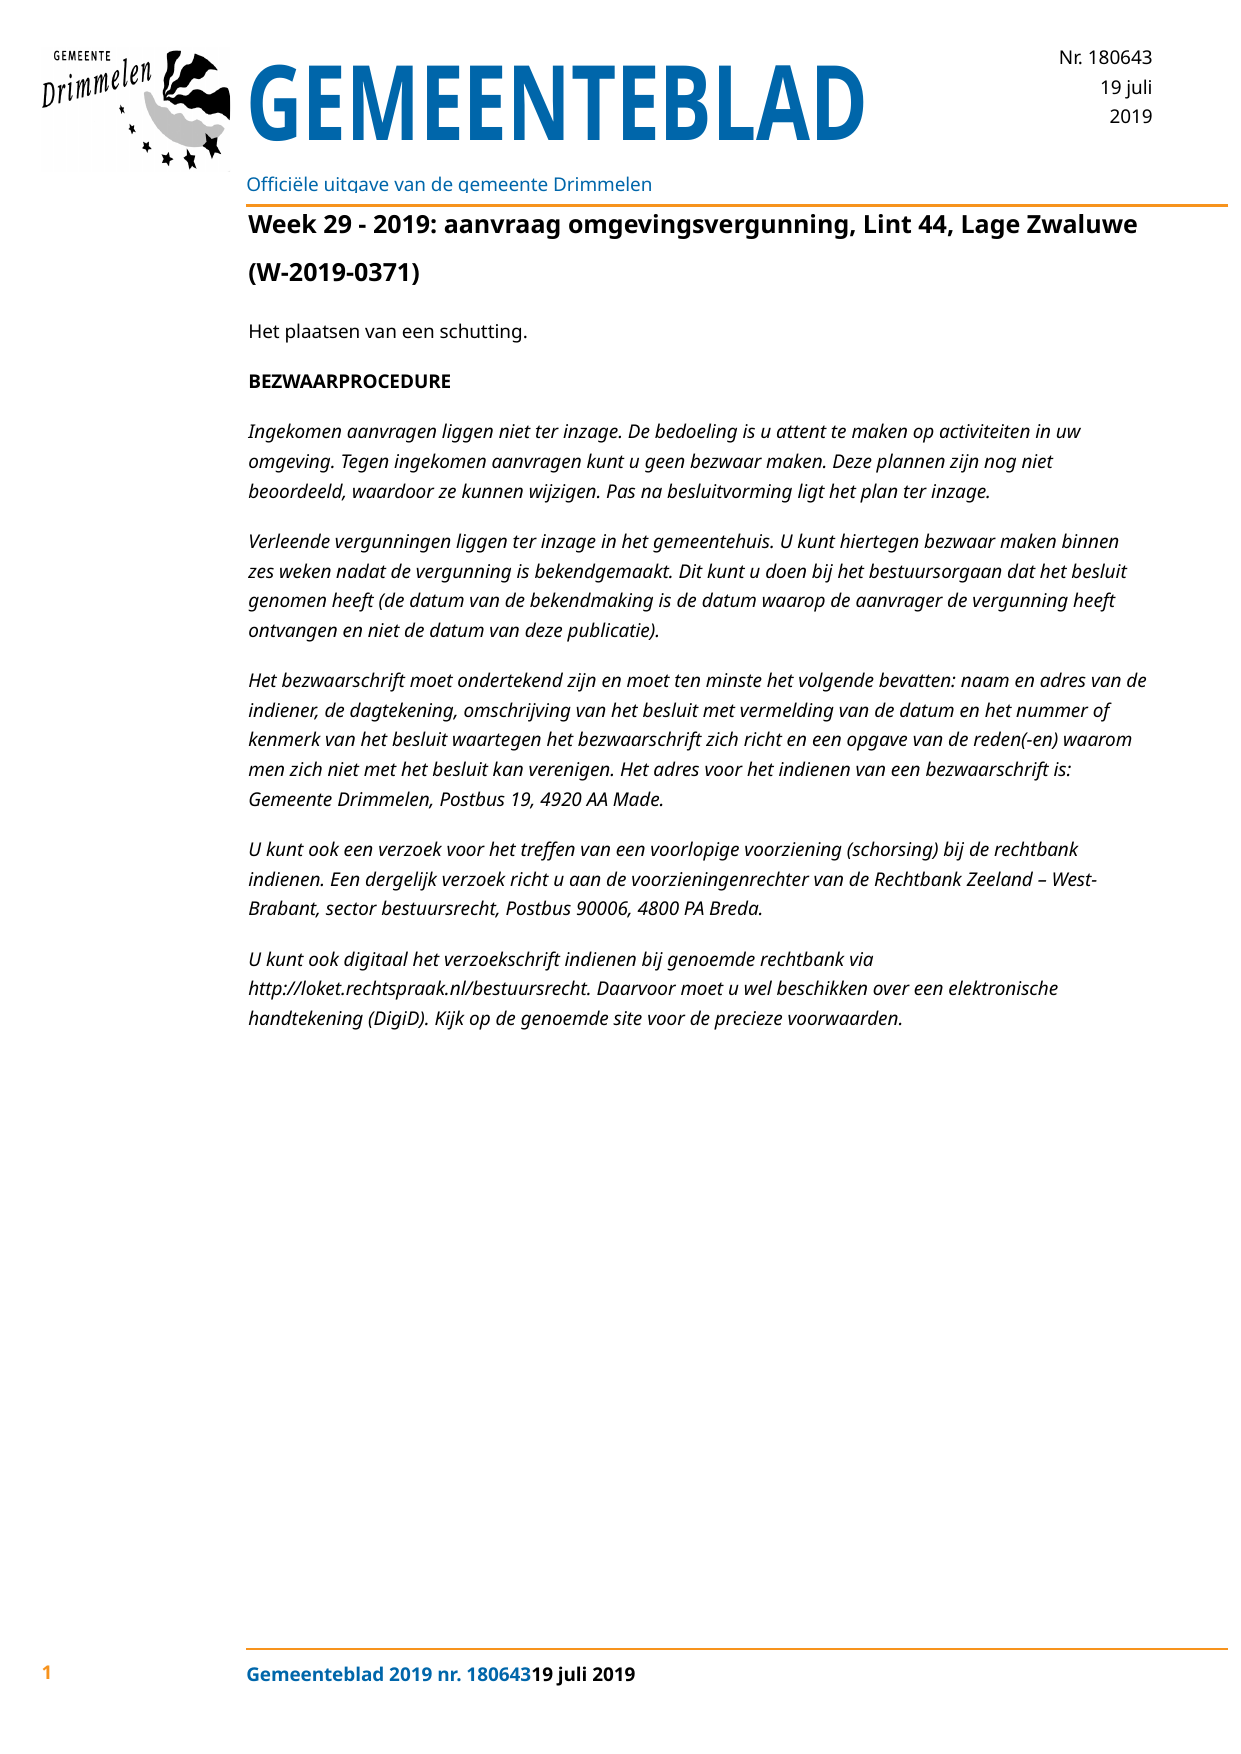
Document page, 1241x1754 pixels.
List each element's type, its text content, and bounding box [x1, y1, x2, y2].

text Ingekomen aanvragen liggen niet ter inzage. De bedoeling is u attent te maken op activiteiten in uw omgeving. Tegen ingekomen aanvragen kunt u geen bezwaar maken. Deze plannen zijn nog niet beoordeeld, waardoor ze kunnen wijzigen. Pas na besluitvorming ligt het plan ter inzage. [248, 419, 1152, 504]
text Het plaatsen van een schutting. [248, 318, 1152, 344]
text Het bezwaarschrift moet ondertekend zijn en moet ten minste het volgende bevatten: naam en adres van de indiener, de dagtekening, omschrijving van het besluit met vermelding van de datum en het nummer of kenmerk van het besluit waartegen het bezwaarschrift zich richt en een opgave van de reden(-en) waarom men zich niet met het besluit kan verenigen. Het adres voor het indienen van een bezwaarschrift is: Gemeente Drimmelen, Postbus 19, 4920 AA Made. [248, 667, 1152, 812]
text U kunt ook een verzoek voor het treffen van een voorlopige voorziening (schorsing) bij de rechtbank indienen. Een dergelijk verzoek richt u aan de voorzieningenrechter van de Rechtbank Zeeland – West-Brabant, sector bestuursrecht, Postbus 90006, 4800 PA Breda. [248, 836, 1152, 921]
text Week 29 - 2019: aanvraag omgevingsvergunning, Lint 44, Lage Zwaluwe (W-2019-0371) [248, 207, 1152, 288]
text BEZWAARPROCEDURE [248, 368, 1152, 394]
text Verleende vergunningen liggen ter inzage in het gemeentehuis. U kunt hiertegen bezwaar maken binnen zes weken nadat de vergunning is bekendgemaakt. Dit kunt u doen bij het bestuursorgaan dat het besluit genomen heeft (de datum van de bekendmaking is de datum waarop de aanvrager de vergunning heeft ontvangen en niet de datum van deze publicatie). [248, 528, 1152, 643]
picture [41, 47, 231, 172]
text U kunt ook digitaal het verzoekschrift indienen bij genoemde rechtbank via http://loket.rechtspraak.nl/bestuursrecht. Daarvoor moet u wel beschikken over een elektronische handtekening (DigiD). Kijk op de genoemde site voor de precieze voorwaarden. [248, 946, 1152, 1031]
